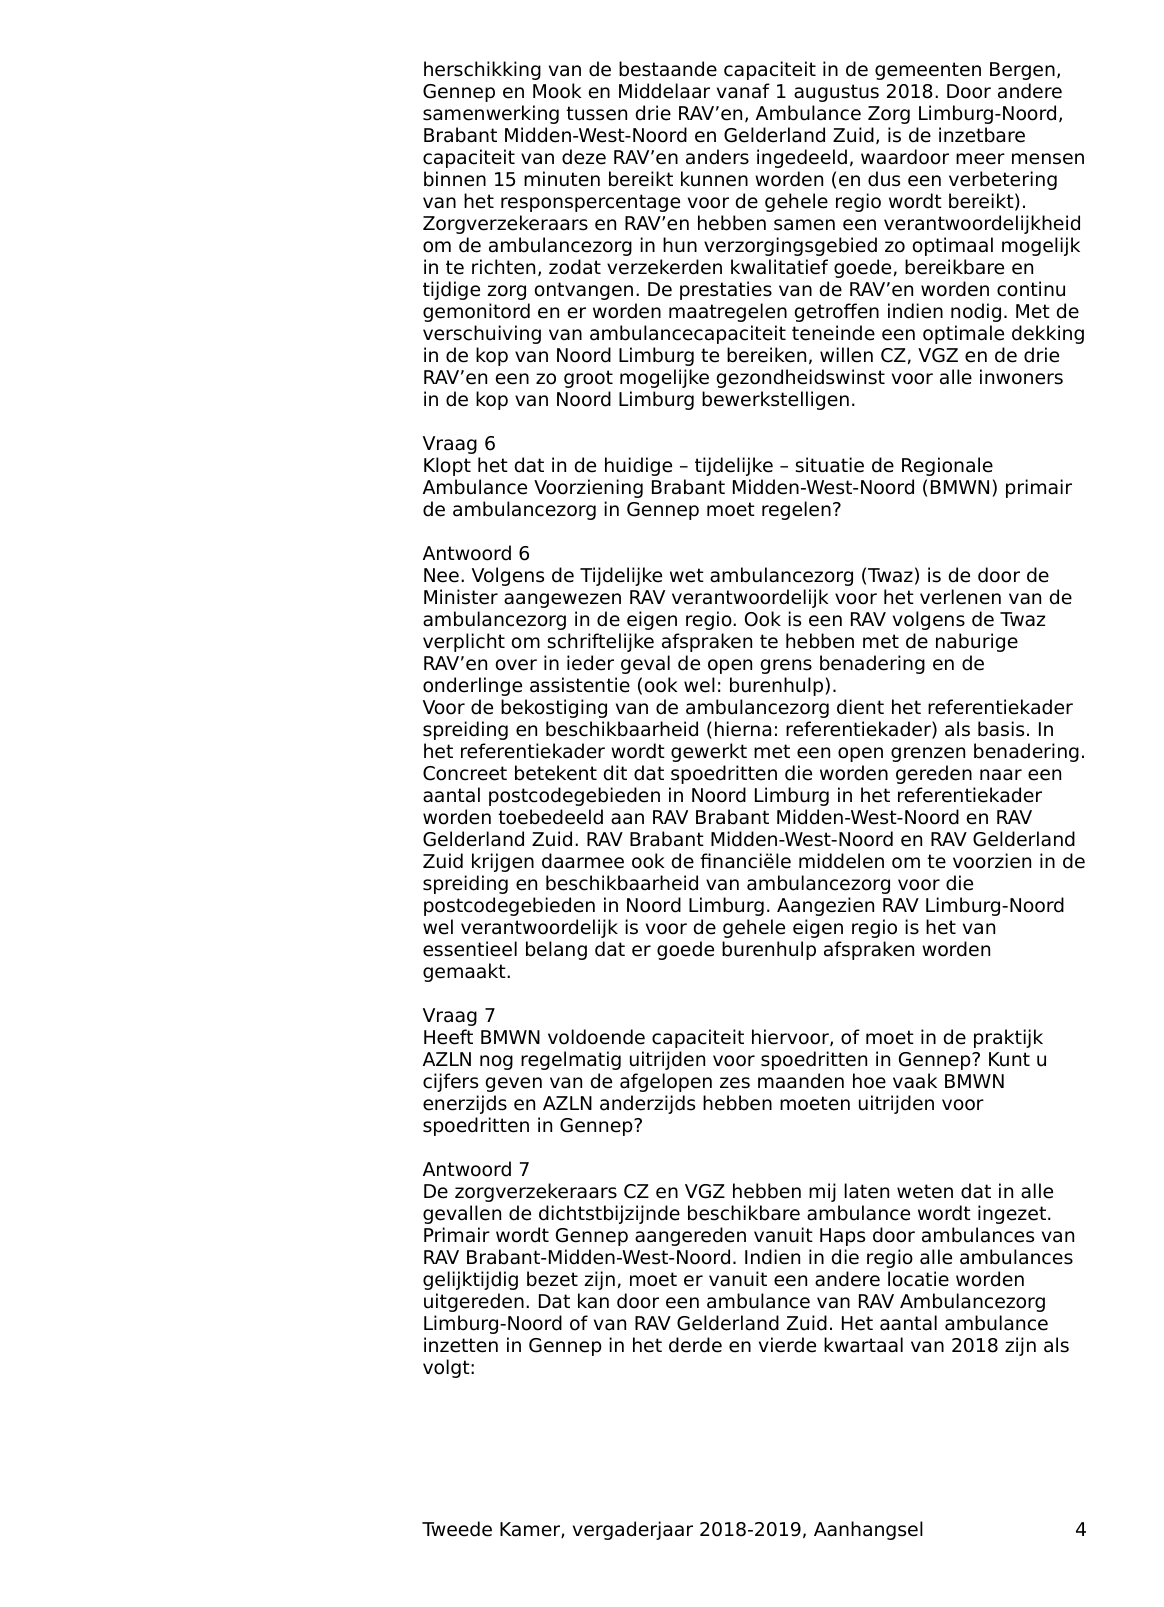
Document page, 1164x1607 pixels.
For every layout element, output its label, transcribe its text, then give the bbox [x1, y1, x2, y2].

text Vraag 7 [422, 1005, 1087, 1027]
text Heeft BMWN voldoende capaciteit hiervoor, of moet in de praktijk AZLN nog regelmatig uitrijden voor spoedritten in Gennep? Kunt u cijfers geven van de afgelopen zes maanden hoe vaak BMWN enerzijds en AZLN anderzijds hebben moeten uitrijden voor spoedritten in Gennep? [422, 1027, 1087, 1137]
text Antwoord 6 [422, 543, 1087, 565]
text De zorgverzekeraars CZ en VGZ hebben mij laten weten dat in alle gevallen de dichtstbijzijnde beschikbare ambulance wordt ingezet. Primair wordt Gennep aangereden vanuit Haps door ambulances van RAV Brabant-Midden-West-Noord. Indien in die regio alle ambulances gelijktijdig bezet zijn, moet er vanuit een andere locatie worden uitgereden. Dat kan door een ambulance van RAV Ambulancezorg Limburg-Noord of van RAV Gelderland Zuid. Het aantal ambulance inzetten in Gennep in het derde en vierde kwartaal van 2018 zijn als volgt: [422, 1181, 1087, 1379]
text Zorgverzekeraars en RAV’en hebben samen een verantwoordelijkheid om de ambulancezorg in hun verzorgingsgebied zo optimaal mogelijk in te richten, zodat verzekerden kwalitatief goede, bereikbare en tijdige zorg ontvangen. De prestaties van de RAV’en worden continu gemonitord en er worden maatregelen getroffen indien nodig. Met de verschuiving van ambulancecapaciteit teneinde een optimale dekking in de kop van Noord Limburg te bereiken, willen CZ, VGZ en de drie RAV’en een zo groot mogelijke gezondheidswinst voor alle inwoners in de kop van Noord Limburg bewerkstelligen. [422, 213, 1087, 411]
text Voor de bekostiging van de ambulancezorg dient het referentiekader spreiding en beschikbaarheid (hierna: referentiekader) als basis. In het referentiekader wordt gewerkt met een open grenzen benadering. Concreet betekent dit dat spoedritten die worden gereden naar een aantal postcodegebieden in Noord Limburg in het referentiekader worden toebedeeld aan RAV Brabant Midden-West-Noord en RAV Gelderland Zuid. RAV Brabant Midden-West-Noord en RAV Gelderland Zuid krijgen daarmee ook de financiële middelen om te voorzien in de spreiding en beschikbaarheid van ambulancezorg voor die postcodegebieden in Noord Limburg. Aangezien RAV Limburg-Noord wel verantwoordelijk is voor de gehele eigen regio is het van essentieel belang dat er goede burenhulp afspraken worden gemaakt. [422, 697, 1087, 983]
text herschikking van de bestaande capaciteit in de gemeenten Bergen, Gennep en Mook en Middelaar vanaf 1 augustus 2018. Door andere samenwerking tussen drie RAV’en, Ambulance Zorg Limburg-Noord, Brabant Midden-West-Noord en Gelderland Zuid, is de inzetbare capaciteit van deze RAV’en anders ingedeeld, waardoor meer mensen binnen 15 minuten bereikt kunnen worden (en dus een verbetering van het responspercentage voor de gehele regio wordt bereikt). [422, 59, 1087, 213]
text Antwoord 7 [422, 1159, 1087, 1181]
text Nee. Volgens de Tijdelijke wet ambulancezorg (Twaz) is de door de Minister aangewezen RAV verantwoordelijk voor het verlenen van de ambulancezorg in de eigen regio. Ook is een RAV volgens de Twaz verplicht om schriftelijke afspraken te hebben met de naburige RAV’en over in ieder geval de open grens benadering en de onderlinge assistentie (ook wel: burenhulp). [422, 565, 1087, 697]
text Vraag 6 [422, 433, 1087, 455]
text Klopt het dat in de huidige – tijdelijke – situatie de Regionale Ambulance Voorziening Brabant Midden-West-Noord (BMWN) primair de ambulancezorg in Gennep moet regelen? [422, 455, 1087, 521]
